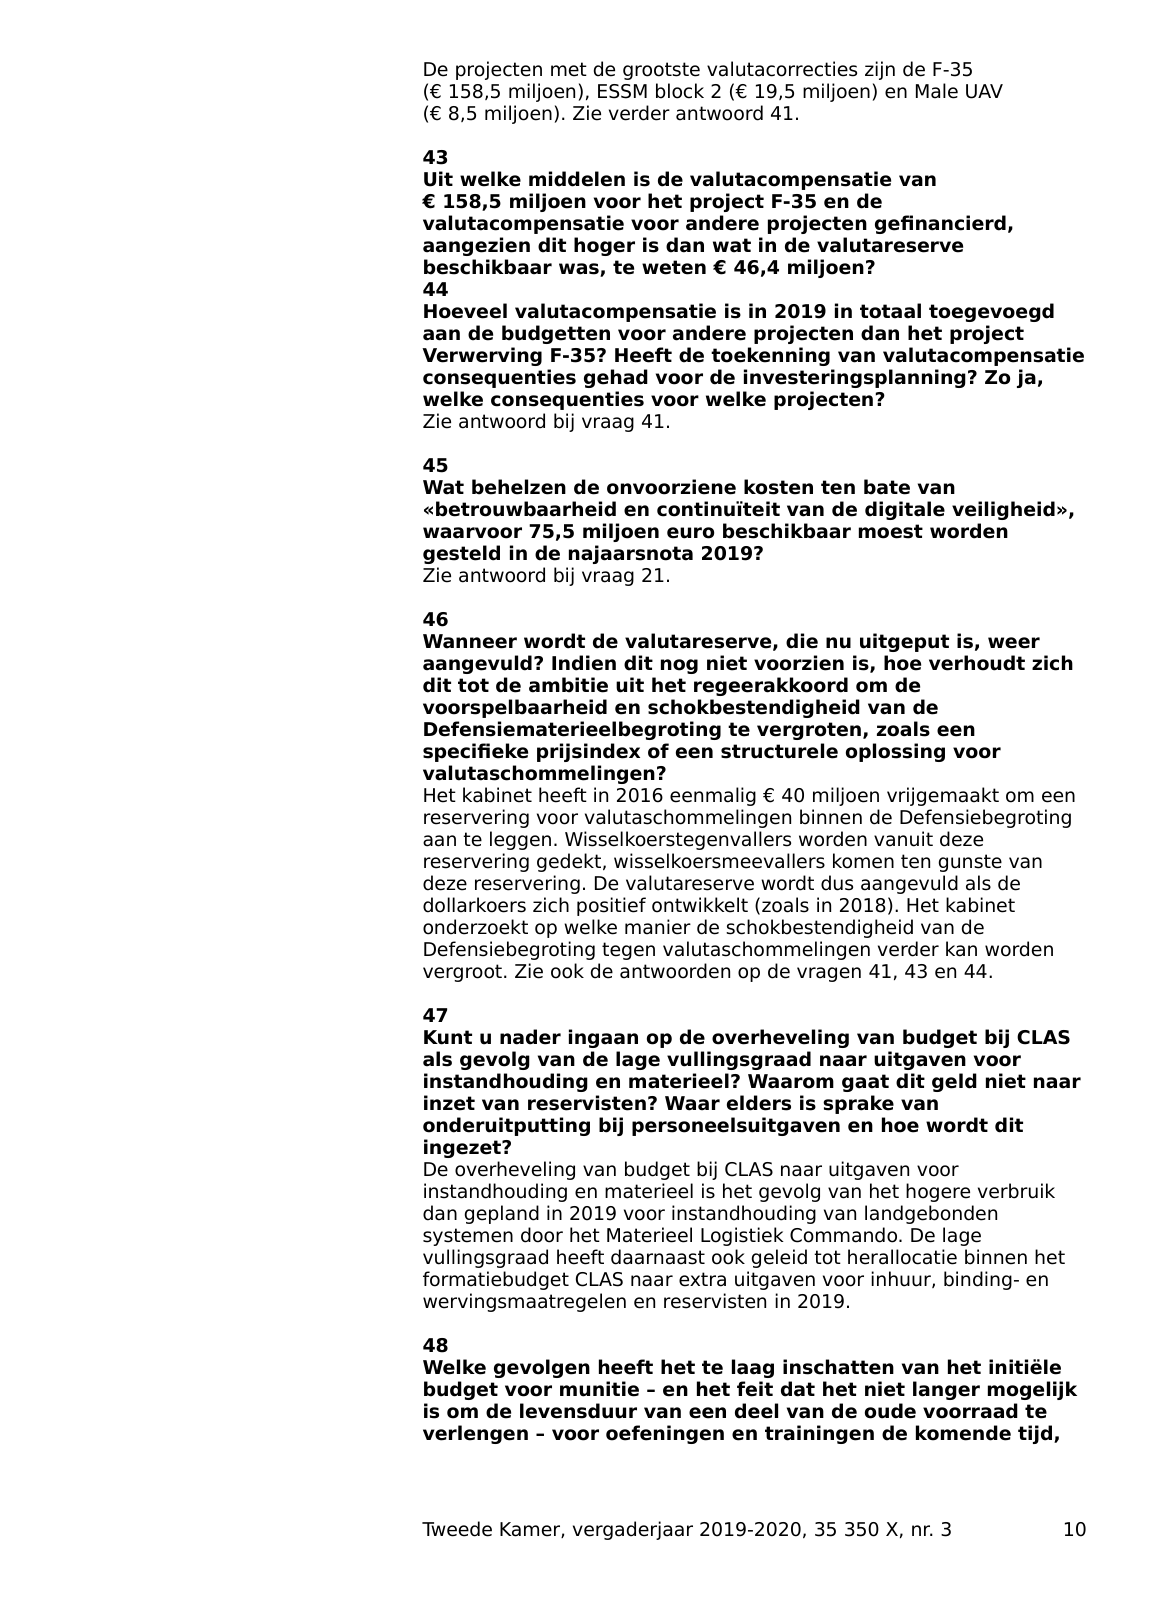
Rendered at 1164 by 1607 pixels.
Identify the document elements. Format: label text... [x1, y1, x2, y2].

text Zie antwoord bij vraag 21. [422, 565, 1087, 587]
text 48 [422, 1335, 1087, 1357]
text Wat behelzen de onvoorziene kosten ten bate van «betrouwbaarheid en continuïteit van de digitale veiligheid», waarvoor 75,5 miljoen euro beschikbaar moest worden gesteld in de najaarsnota 2019? [422, 477, 1087, 565]
text De projecten met de grootste valutacorrecties zijn de F-35 (€ 158,5 miljoen), ESSM block 2 (€ 19,5 miljoen) en Male UAV (€ 8,5 miljoen). Zie verder antwoord 41. [422, 59, 1087, 125]
text Uit welke middelen is de valutacompensatie van € 158,5 miljoen voor het project F-35 en de valutacompensatie voor andere projecten gefinancierd, aangezien dit hoger is dan wat in de valutareserve beschikbaar was, te weten € 46,4 miljoen? [422, 169, 1087, 279]
text 43 [422, 147, 1087, 169]
text Kunt u nader ingaan op de overheveling van budget bij CLAS als gevolg van de lage vullingsgraad naar uitgaven voor instandhouding en materieel? Waarom gaat dit geld niet naar inzet van reservisten? Waar elders is sprake van onderuitputting bij personeelsuitgaven en hoe wordt dit ingezet? [422, 1027, 1087, 1159]
text Zie antwoord bij vraag 41. [422, 411, 1087, 433]
text 44 [422, 279, 1087, 301]
text Hoeveel valutacompensatie is in 2019 in totaal toegevoegd aan de budgetten voor andere projecten dan het project Verwerving F-35? Heeft de toekenning van valutacompensatie consequenties gehad voor de investeringsplanning? Zo ja, welke consequenties voor welke projecten? [422, 301, 1087, 411]
text De overheveling van budget bij CLAS naar uitgaven voor instandhouding en materieel is het gevolg van het hogere verbruik dan gepland in 2019 voor instandhouding van landgebonden systemen door het Materieel Logistiek Commando. De lage vullingsgraad heeft daarnaast ook geleid tot herallocatie binnen het formatiebudget CLAS naar extra uitgaven voor inhuur, binding- en wervingsmaatregelen en reservisten in 2019. [422, 1159, 1087, 1313]
text 46 [422, 609, 1087, 631]
text Het kabinet heeft in 2016 eenmalig € 40 miljoen vrijgemaakt om een reservering voor valutaschommelingen binnen de Defensiebegroting aan te leggen. Wisselkoerstegenvallers worden vanuit deze reservering gedekt, wisselkoersmeevallers komen ten gunste van deze reservering. De valutareserve wordt dus aangevuld als de dollarkoers zich positief ontwikkelt (zoals in 2018). Het kabinet onderzoekt op welke manier de schokbestendigheid van de Defensiebegroting tegen valutaschommelingen verder kan worden vergroot. Zie ook de antwoorden op de vragen 41, 43 en 44. [422, 785, 1087, 983]
text 45 [422, 455, 1087, 477]
text 47 [422, 1005, 1087, 1027]
text Wanneer wordt de valutareserve, die nu uitgeput is, weer aangevuld? Indien dit nog niet voorzien is, hoe verhoudt zich dit tot de ambitie uit het regeerakkoord om de voorspelbaarheid en schokbestendigheid van de Defensiematerieelbegroting te vergroten, zoals een specifieke prijsindex of een structurele oplossing voor valutaschommelingen? [422, 631, 1087, 785]
text Welke gevolgen heeft het te laag inschatten van het initiële budget voor munitie – en het feit dat het niet langer mogelijk is om de levensduur van een deel van de oude voorraad te verlengen – voor oefeningen en trainingen de komende tijd, [422, 1357, 1087, 1445]
